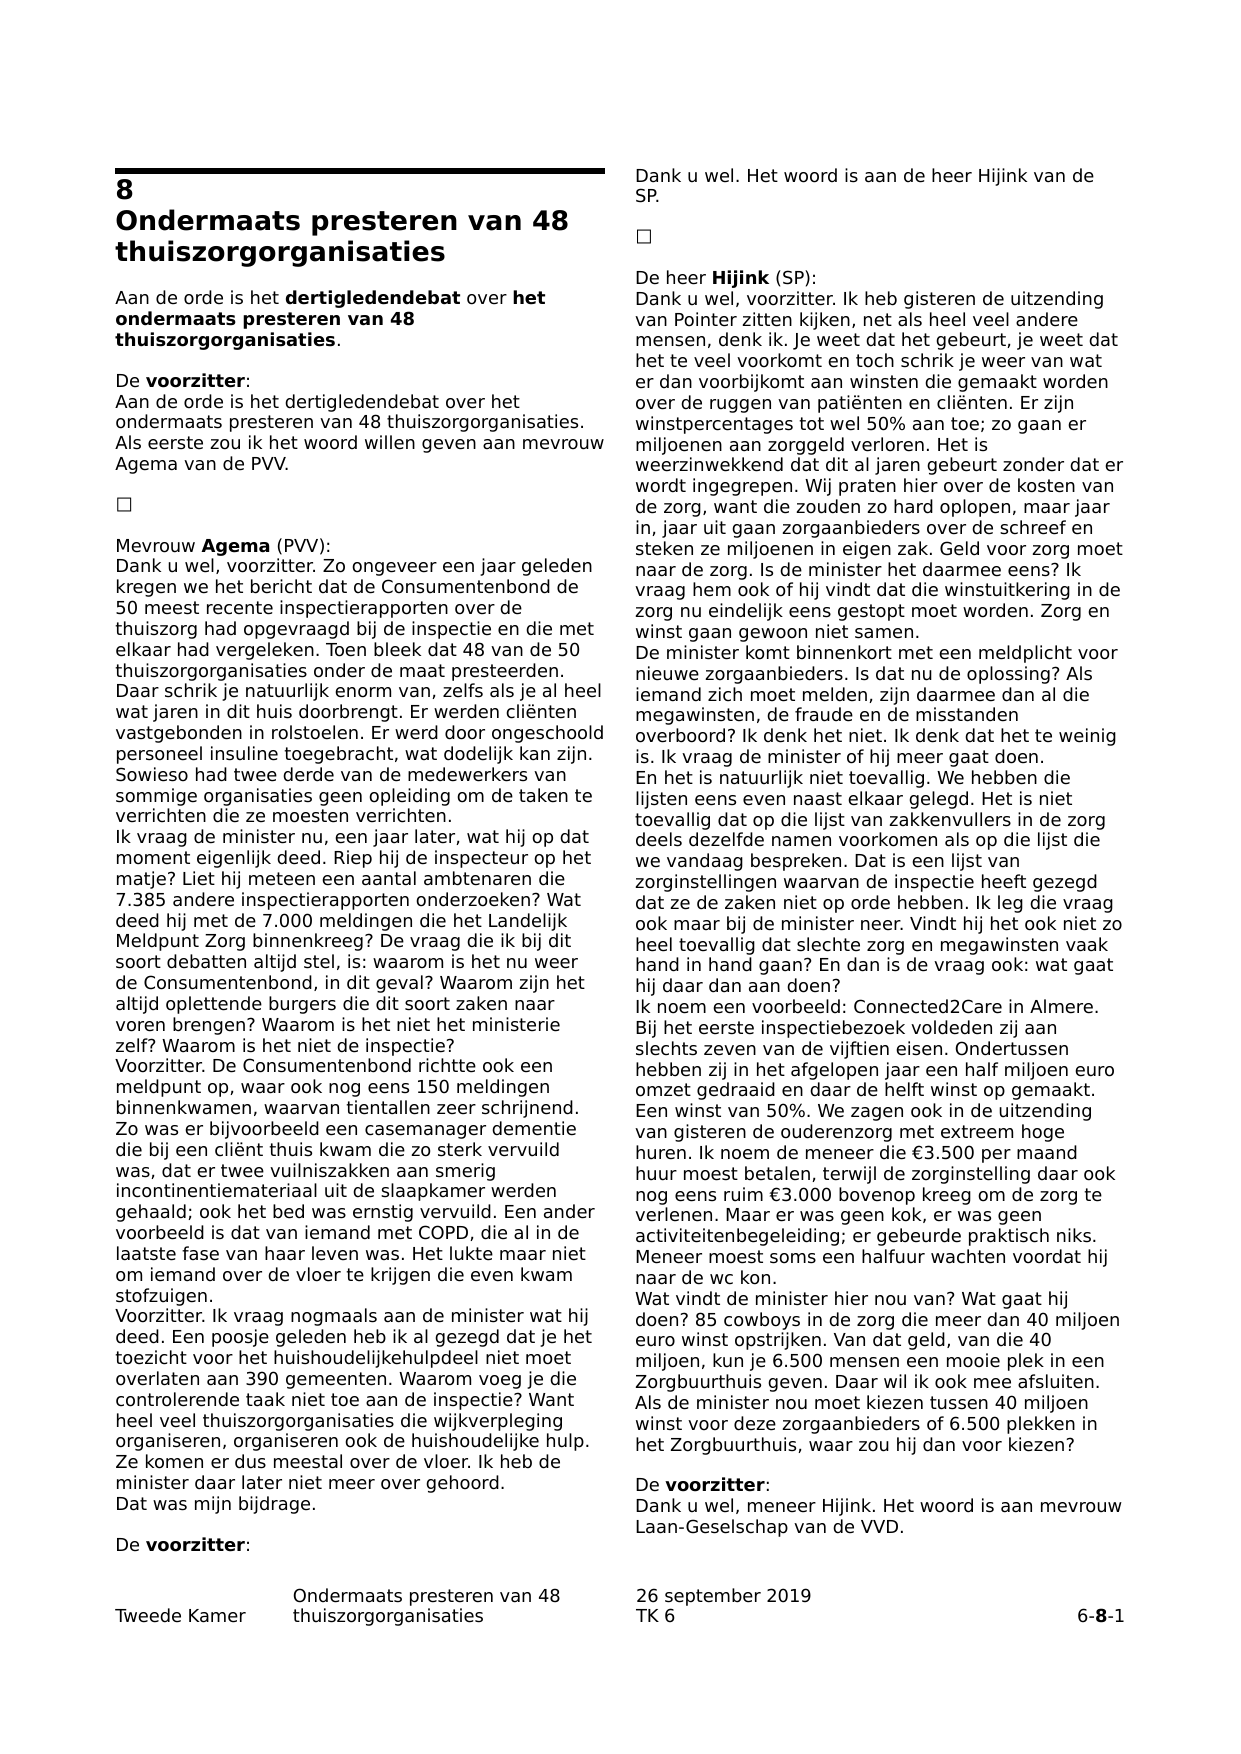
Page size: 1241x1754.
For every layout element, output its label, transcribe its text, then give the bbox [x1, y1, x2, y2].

text Voorzitter. De Consumentenbond richtte ook een meldpunt op, waar ook nog eens 150 meldingen binnenkwamen, waarvan tientallen zeer schrijnend. Zo was er bijvoorbeeld een casemanager dementie die bij een cliënt thuis kwam die zo sterk vervuild was, dat er twee vuilniszakken aan smerig incontinentiemateriaal uit de slaapkamer werden gehaald; ook het bed was ernstig vervuild. Een ander voorbeeld is dat van iemand met COPD, die al in de laatste fase van haar leven was. Het lukte maar niet om iemand over de vloer te krijgen die even kwam stofzuigen. [115, 1056, 605, 1306]
text Wat vindt de minister hier nou van? Wat gaat hij doen? 85 cowboys in de zorg die meer dan 40 miljoen euro winst opstrijken. Van dat geld, van die 40 miljoen, kun je 6.500 mensen een mooie plek in een Zorgbuurthuis geven. Daar wil ik ook mee afsluiten. Als de minister nou moet kiezen tussen 40 miljoen winst voor deze zorgaanbieders of 6.500 plekken in het Zorgbuurthuis, waar zou hij dan voor kiezen? [635, 1288, 1125, 1455]
text ⬜ [635, 227, 1125, 248]
text Dat was mijn bijdrage. [115, 1494, 605, 1514]
text De voorzitter: [115, 371, 605, 391]
title 8 Ondermaats presteren van 48 thuiszorgorganisaties [115, 174, 605, 268]
text Dank u wel, voorzitter. Zo ongeveer een jaar geleden kregen we het bericht dat de Consumentenbond de 50 meest recente inspectierapporten over de thuiszorg had opgevraagd bij de inspectie en die met elkaar had vergeleken. Toen bleek dat 48 van de 50 thuiszorgorganisaties onder de maat presteerden. Daar schrik je natuurlijk enorm van, zelfs als je al heel wat jaren in dit huis doorbrengt. Er werden cliënten vastgebonden in rolstoelen. Er werd door ongeschoold personeel insuline toegebracht, wat dodelijk kan zijn. Sowieso had twee derde van de medewerkers van sommige organisaties geen opleiding om de taken te verrichten die ze moesten verrichten. [115, 556, 605, 827]
text De voorzitter: [635, 1475, 1125, 1496]
text Mevrouw Agema (PVV): [115, 535, 605, 556]
text Dank u wel, meneer Hijink. Het woord is aan mevrouw Laan-Geselschap van de VVD. [635, 1496, 1125, 1537]
text Aan de orde is het dertigledendebat over het ondermaats presteren van 48 thuiszorgorganisaties. Als eerste zou ik het woord willen geven aan mevrouw Agema van de PVV. [115, 391, 605, 475]
text Ik vraag de minister nu, een jaar later, wat hij op dat moment eigenlijk deed. Riep hij de inspecteur op het matje? Liet hij meteen een aantal ambtenaren die 7.385 andere inspectierapporten onderzoeken? Wat deed hij met de 7.000 meldingen die het Landelijk Meldpunt Zorg binnenkreeg? De vraag die ik bij dit soort debatten altijd stel, is: waarom is het nu weer de Consumentenbond, in dit geval? Waarom zijn het altijd oplettende burgers die dit soort zaken naar voren brengen? Waarom is het niet het ministerie zelf? Waarom is het niet de inspectie? [115, 827, 605, 1056]
text En het is natuurlijk niet toevallig. We hebben die lijsten eens even naast elkaar gelegd. Het is niet toevallig dat op die lijst van zakkenvullers in de zorg deels dezelfde namen voorkomen als op die lijst die we vandaag bespreken. Dat is een lijst van zorginstellingen waarvan de inspectie heeft gezegd dat ze de zaken niet op orde hebben. Ik leg die vraag ook maar bij de minister neer. Vindt hij het ook niet zo heel toevallig dat slechte zorg en megawinsten vaak hand in hand gaan? En dan is de vraag ook: wat gaat hij daar dan aan doen? [635, 768, 1125, 997]
text De voorzitter: [115, 1534, 605, 1555]
text Dank u wel. Het woord is aan de heer Hijink van de SP. [635, 165, 1125, 207]
text Voorzitter. Ik vraag nogmaals aan de minister wat hij deed. Een poosje geleden heb ik al gezegd dat je het toezicht voor het huishoudelijkehulpdeel niet moet overlaten aan 390 gemeenten. Waarom voeg je die controlerende taak niet toe aan de inspectie? Want heel veel thuiszorgorganisaties die wijkverpleging organiseren, organiseren ook de huishoudelijke hulp. Ze komen er dus meestal over de vloer. Ik heb de minister daar later niet meer over gehoord. [115, 1306, 605, 1494]
text De minister komt binnenkort met een meldplicht voor nieuwe zorgaanbieders. Is dat nu de oplossing? Als iemand zich moet melden, zijn daarmee dan al die megawinsten, de fraude en de misstanden overboord? Ik denk het niet. Ik denk dat het te weinig is. Ik vraag de minister of hij meer gaat doen. [635, 643, 1125, 768]
text De heer Hijink (SP): [635, 268, 1125, 288]
text Dank u wel, voorzitter. Ik heb gisteren de uitzending van Pointer zitten kijken, net als heel veel andere mensen, denk ik. Je weet dat het gebeurt, je weet dat het te veel voorkomt en toch schrik je weer van wat er dan voorbijkomt aan winsten die gemaakt worden over de ruggen van patiënten en cliënten. Er zijn winstpercentages tot wel 50% aan toe; zo gaan er miljoenen aan zorggeld verloren. Het is weerzinwekkend dat dit al jaren gebeurt zonder dat er wordt ingegrepen. Wij praten hier over de kosten van de zorg, want die zouden zo hard oplopen, maar jaar in, jaar uit gaan zorgaanbieders over de schreef en steken ze miljoenen in eigen zak. Geld voor zorg moet naar de zorg. Is de minister het daarmee eens? Ik vraag hem ook of hij vindt dat die winstuitkering in de zorg nu eindelijk eens gestopt moet worden. Zorg en winst gaan gewoon niet samen. [635, 288, 1125, 643]
text Ik noem een voorbeeld: Connected2Care in Almere. Bij het eerste inspectiebezoek voldeden zij aan slechts zeven van de vijftien eisen. Ondertussen hebben zij in het afgelopen jaar een half miljoen euro omzet gedraaid en daar de helft winst op gemaakt. Een winst van 50%. We zagen ook in de uitzending van gisteren de ouderenzorg met extreem hoge huren. Ik noem de meneer die €3.500 per maand huur moest betalen, terwijl de zorginstelling daar ook nog eens ruim €3.000 bovenop kreeg om de zorg te verlenen. Maar er was geen kok, er was geen activiteitenbegeleiding; er gebeurde praktisch niks. Meneer moest soms een halfuur wachten voordat hij naar de wc kon. [635, 997, 1125, 1288]
text Aan de orde is het dertigledendebat over het ondermaats presteren van 48 thuiszorgorganisaties. [115, 288, 605, 351]
text ⬜ [115, 495, 605, 515]
